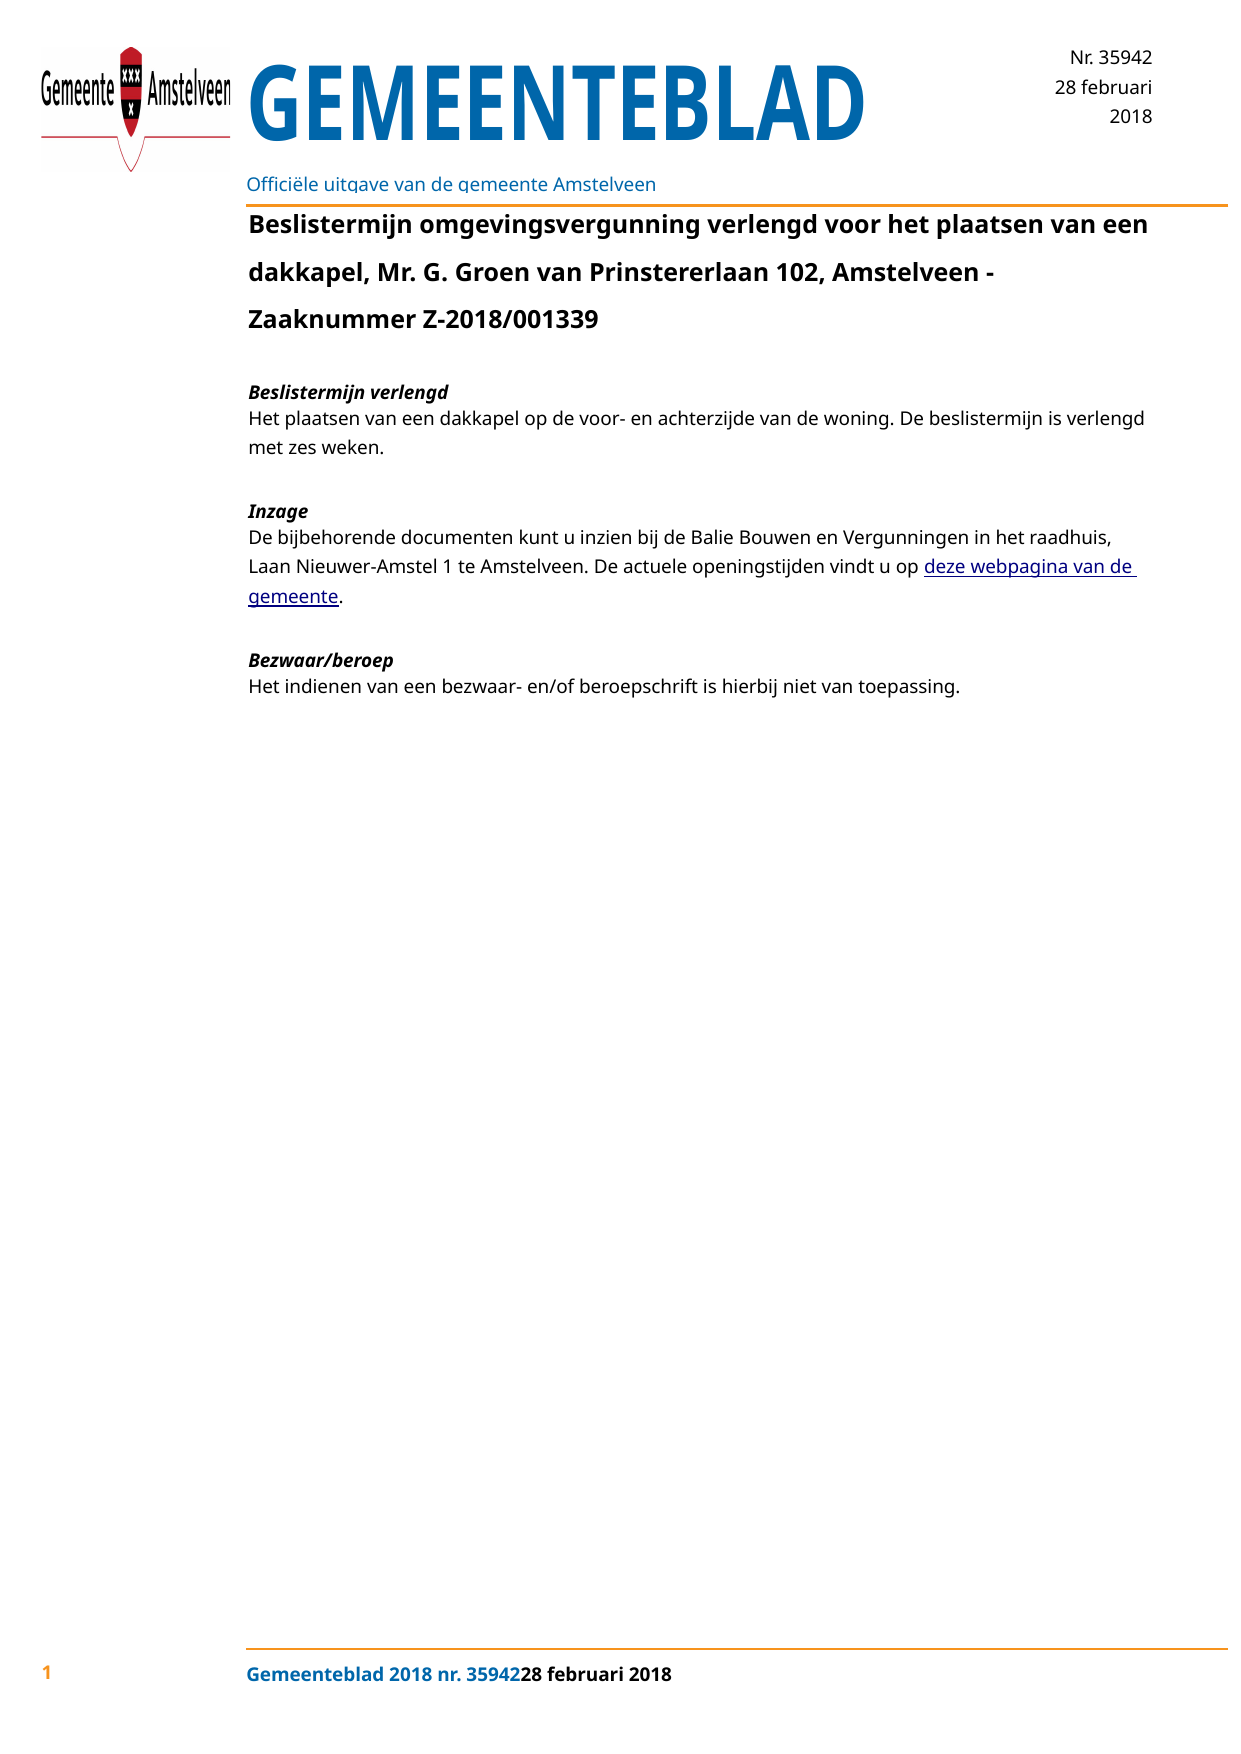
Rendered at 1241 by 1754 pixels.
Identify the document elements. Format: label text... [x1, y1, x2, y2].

text Beslistermijn omgevingsvergunning verlengd voor het plaatsen van een dakkapel, Mr. G. Groen van Prinstererlaan 102, Amstelveen - Zaaknummer Z-2018/001339 [248, 207, 1152, 336]
text Het plaatsen van een dakkapel op de voor- en achterzijde van de woning. De beslistermijn is verlengd met zes weken. [248, 405, 1152, 460]
text Het indienen van een bezwaar- en/of beroepschrift is hierbij niet van toepassing. [248, 673, 1152, 699]
text Beslistermijn verlengd [248, 379, 1152, 405]
picture [41, 47, 231, 172]
text Bezwaar/beroep [248, 647, 1152, 673]
text Inzage [248, 498, 1152, 524]
text De bijbehorende documenten kunt u inzien bij de Balie Bouwen en Vergunningen in het raadhuis, Laan Nieuwer-Amstel 1 te Amstelveen. De actuele openingstijden vindt u op deze webpagina van de gemeente. [248, 524, 1152, 609]
